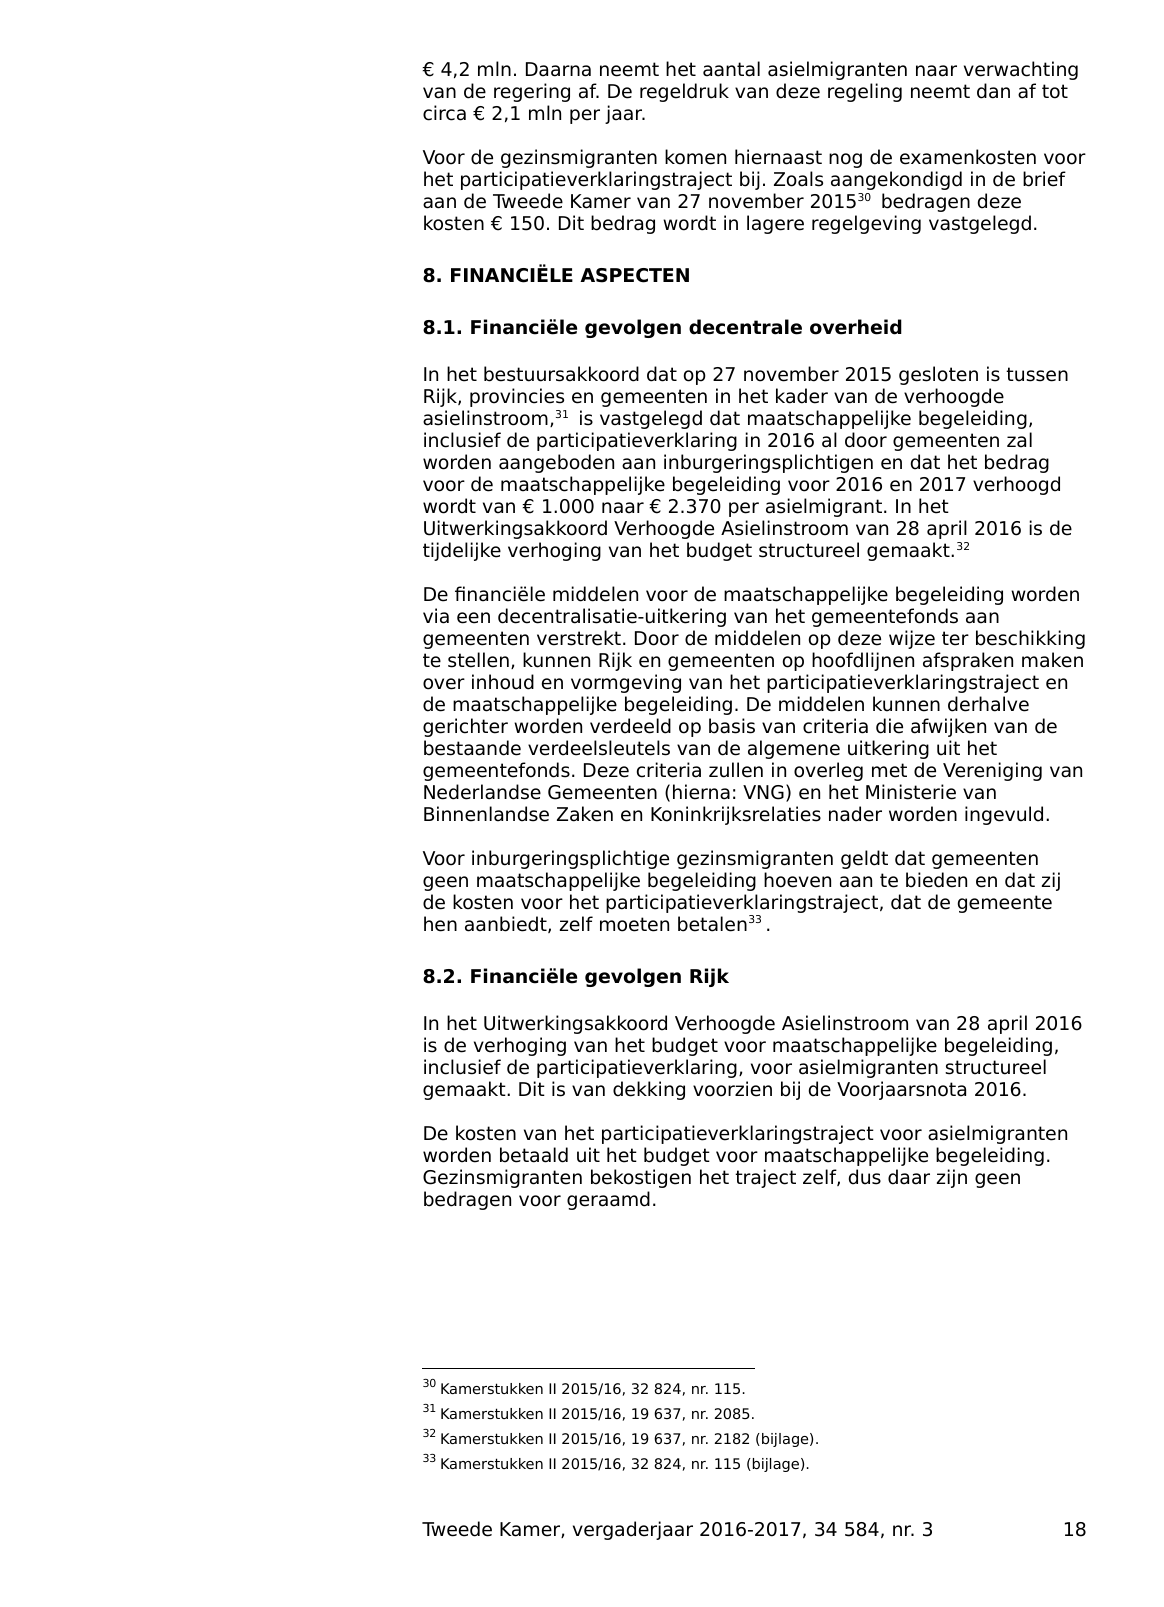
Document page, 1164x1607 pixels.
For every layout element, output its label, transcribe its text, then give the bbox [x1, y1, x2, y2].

text De financiële middelen voor de maatschappelijke begeleiding worden via een decentralisatie-uitkering van het gemeentefonds aan gemeenten verstrekt. Door de middelen op deze wijze ter beschikking te stellen, kunnen Rijk en gemeenten op hoofdlijnen afspraken maken over inhoud en vormgeving van het participatieverklaringstraject en de maatschappelijke begeleiding. De middelen kunnen derhalve gerichter worden verdeeld op basis van criteria die afwijken van de bestaande verdeelsleutels van de algemene uitkering uit het gemeentefonds. Deze criteria zullen in overleg met de Vereniging van Nederlandse Gemeenten (hierna: VNG) en het Ministerie van Binnenlandse Zaken en Koninkrijksrelaties nader worden ingevuld. [422, 584, 1087, 826]
text In het Uitwerkingsakkoord Verhoogde Asielinstroom van 28 april 2016 is de verhoging van het budget voor maatschappelijke begeleiding, inclusief de participatieverklaring, voor asielmigranten structureel gemaakt. Dit is van dekking voorzien bij de Voorjaarsnota 2016. [422, 1013, 1087, 1101]
text De kosten van het participatieverklaringstraject voor asielmigranten worden betaald uit het budget voor maatschappelijke begeleiding. Gezinsmigranten bekostigen het traject zelf, dus daar zijn geen bedragen voor geraamd. [422, 1123, 1087, 1211]
text Voor de gezinsmigranten komen hiernaast nog de examenkosten voor het participatieverklaringstraject bij. Zoals aangekondigd in de brief aan de Tweede Kamer van 27 november 2015 bedragen deze kosten € 150. Dit bedrag wordt in lagere regelgeving vastgelegd. [422, 147, 1087, 235]
text Voor inburgeringsplichtige gezinsmigranten geldt dat gemeenten geen maatschappelijke begeleiding hoeven aan te bieden en dat zij de kosten voor het participatieverklaringstraject, dat de gemeente hen aanbiedt, zelf moeten betalen. [422, 848, 1087, 936]
text Kamerstukken II 2015/16, 19 637, nr. 2182 (bijlage). [422, 1427, 1087, 1449]
subtitle 8.2. Financiële gevolgen Rijk [422, 966, 1087, 988]
text In het bestuursakkoord dat op 27 november 2015 gesloten is tussen Rijk, provincies en gemeenten in het kader van de verhoogde asielinstroom, is vastgelegd dat maatschappelijke begeleiding, inclusief de participatieverklaring in 2016 al door gemeenten zal worden aangeboden aan inburgeringsplichtigen en dat het bedrag voor de maatschappelijke begeleiding voor 2016 en 2017 verhoogd wordt van € 1.000 naar € 2.370 per asielmigrant. In het Uitwerkingsakkoord Verhoogde Asielinstroom van 28 april 2016 is de tijdelijke verhoging van het budget structureel gemaakt. [422, 364, 1087, 562]
subtitle 8.1. Financiële gevolgen decentrale overheid [422, 317, 1087, 339]
text Kamerstukken II 2015/16, 32 824, nr. 115. [422, 1377, 1087, 1399]
text € 4,2 mln. Daarna neemt het aantal asielmigranten naar verwachting van de regering af. De regeldruk van deze regeling neemt dan af tot circa € 2,1 mln per jaar. [422, 59, 1087, 125]
text Kamerstukken II 2015/16, 19 637, nr. 2085. [422, 1402, 1087, 1424]
subtitle 8. FINANCIËLE ASPECTEN [422, 265, 1087, 287]
text Kamerstukken II 2015/16, 32 824, nr. 115 (bijlage). [422, 1452, 1087, 1474]
